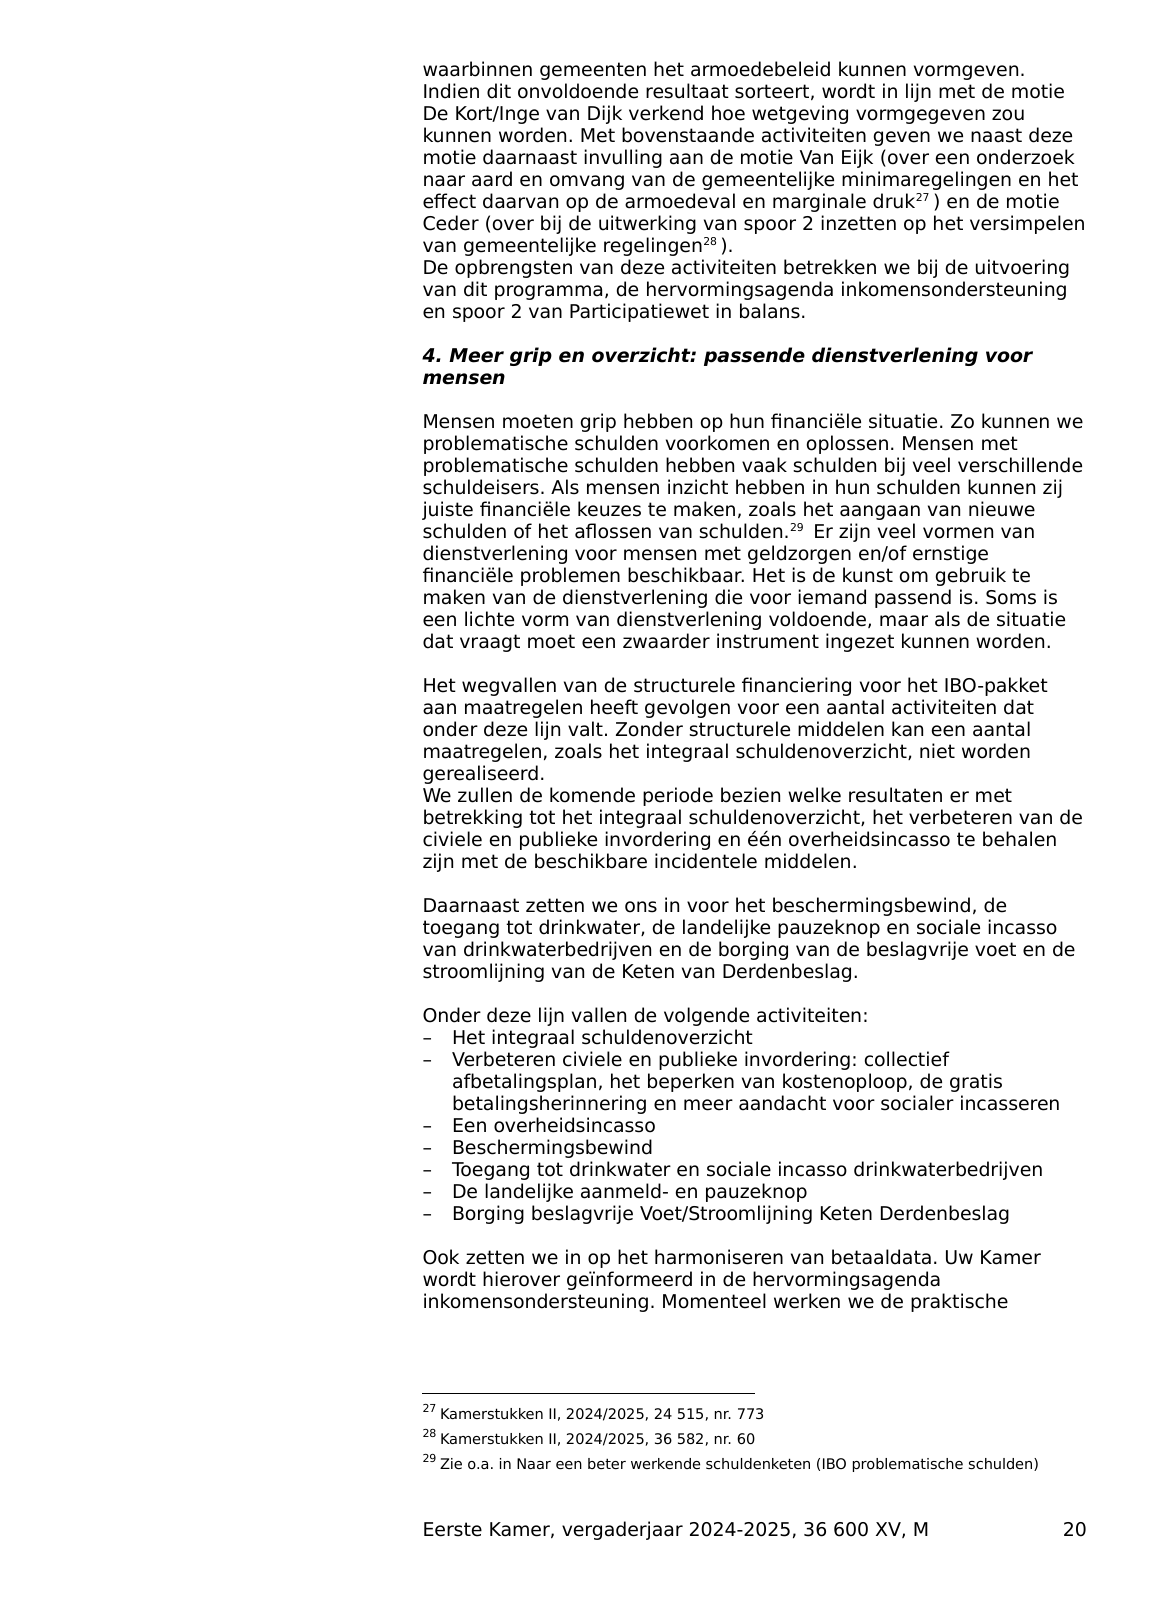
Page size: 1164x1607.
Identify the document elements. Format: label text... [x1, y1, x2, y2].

text – Verbeteren civiele en publieke invordering: collectief afbetalingsplan, het beperken van kostenoploop, de gratis betalingsherinnering en meer aandacht voor socialer incasseren [422, 1049, 1087, 1115]
text Daarnaast zetten we ons in voor het beschermingsbewind, de toegang tot drinkwater, de landelijke pauzeknop en sociale incasso van drinkwaterbedrijven en de borging van de beslagvrije voet en de stroomlijning van de Keten van Derdenbeslag. [422, 895, 1087, 983]
text waarbinnen gemeenten het armoedebeleid kunnen vormgeven. Indien dit onvoldoende resultaat sorteert, wordt in lijn met de motie De Kort/Inge van Dijk verkend hoe wetgeving vormgegeven zou kunnen worden. Met bovenstaande activiteiten geven we naast deze motie daarnaast invulling aan de motie Van Eijk (over een onderzoek naar aard en omvang van de gemeentelijke minimaregelingen en het effect daarvan op de armoedeval en marginale druk) en de motie Ceder (over bij de uitwerking van spoor 2 inzetten op het versimpelen van gemeentelijke regelingen). [422, 59, 1087, 257]
text Ook zetten we in op het harmoniseren van betaaldata. Uw Kamer wordt hierover geïnformeerd in de hervormingsagenda inkomensondersteuning. Momenteel werken we de praktische [422, 1247, 1087, 1313]
text – De landelijke aanmeld- en pauzeknop [422, 1181, 1087, 1203]
text Kamerstukken II, 2024/2025, 36 582, nr. 60 [422, 1427, 1087, 1449]
subtitle 4. Meer grip en overzicht: passende dienstverlening voor mensen [422, 345, 1087, 389]
text Kamerstukken II, 2024/2025, 24 515, nr. 773 [422, 1402, 1087, 1424]
text Mensen moeten grip hebben op hun financiële situatie. Zo kunnen we problematische schulden voorkomen en oplossen. Mensen met problematische schulden hebben vaak schulden bij veel verschillende schuldeisers. Als mensen inzicht hebben in hun schulden kunnen zij juiste financiële keuzes te maken, zoals het aangaan van nieuwe schulden of het aflossen van schulden. Er zijn veel vormen van dienstverlening voor mensen met geldzorgen en/of ernstige financiële problemen beschikbaar. Het is de kunst om gebruik te maken van de dienstverlening die voor iemand passend is. Soms is een lichte vorm van dienstverlening voldoende, maar als de situatie dat vraagt moet een zwaarder instrument ingezet kunnen worden. [422, 411, 1087, 653]
text De opbrengsten van deze activiteiten betrekken we bij de uitvoering van dit programma, de hervormingsagenda inkomensondersteuning en spoor 2 van Participatiewet in balans. [422, 257, 1087, 323]
text Het wegvallen van de structurele financiering voor het IBO-pakket aan maatregelen heeft gevolgen voor een aantal activiteiten dat onder deze lijn valt. Zonder structurele middelen kan een aantal maatregelen, zoals het integraal schuldenoverzicht, niet worden gerealiseerd. [422, 675, 1087, 785]
text We zullen de komende periode bezien welke resultaten er met betrekking tot het integraal schuldenoverzicht, het verbeteren van de civiele en publieke invordering en één overheidsincasso te behalen zijn met de beschikbare incidentele middelen. [422, 785, 1087, 873]
text – Toegang tot drinkwater en sociale incasso drinkwaterbedrijven [422, 1159, 1087, 1181]
text – Het integraal schuldenoverzicht [422, 1027, 1087, 1049]
text Onder deze lijn vallen de volgende activiteiten: [422, 1005, 1087, 1027]
text Zie o.a. in Naar een beter werkende schuldenketen (IBO problematische schulden) [422, 1452, 1087, 1474]
text – Beschermingsbewind [422, 1137, 1087, 1159]
text – Een overheidsincasso [422, 1115, 1087, 1137]
text – Borging beslagvrije Voet/Stroomlijning Keten Derdenbeslag [422, 1203, 1087, 1225]
